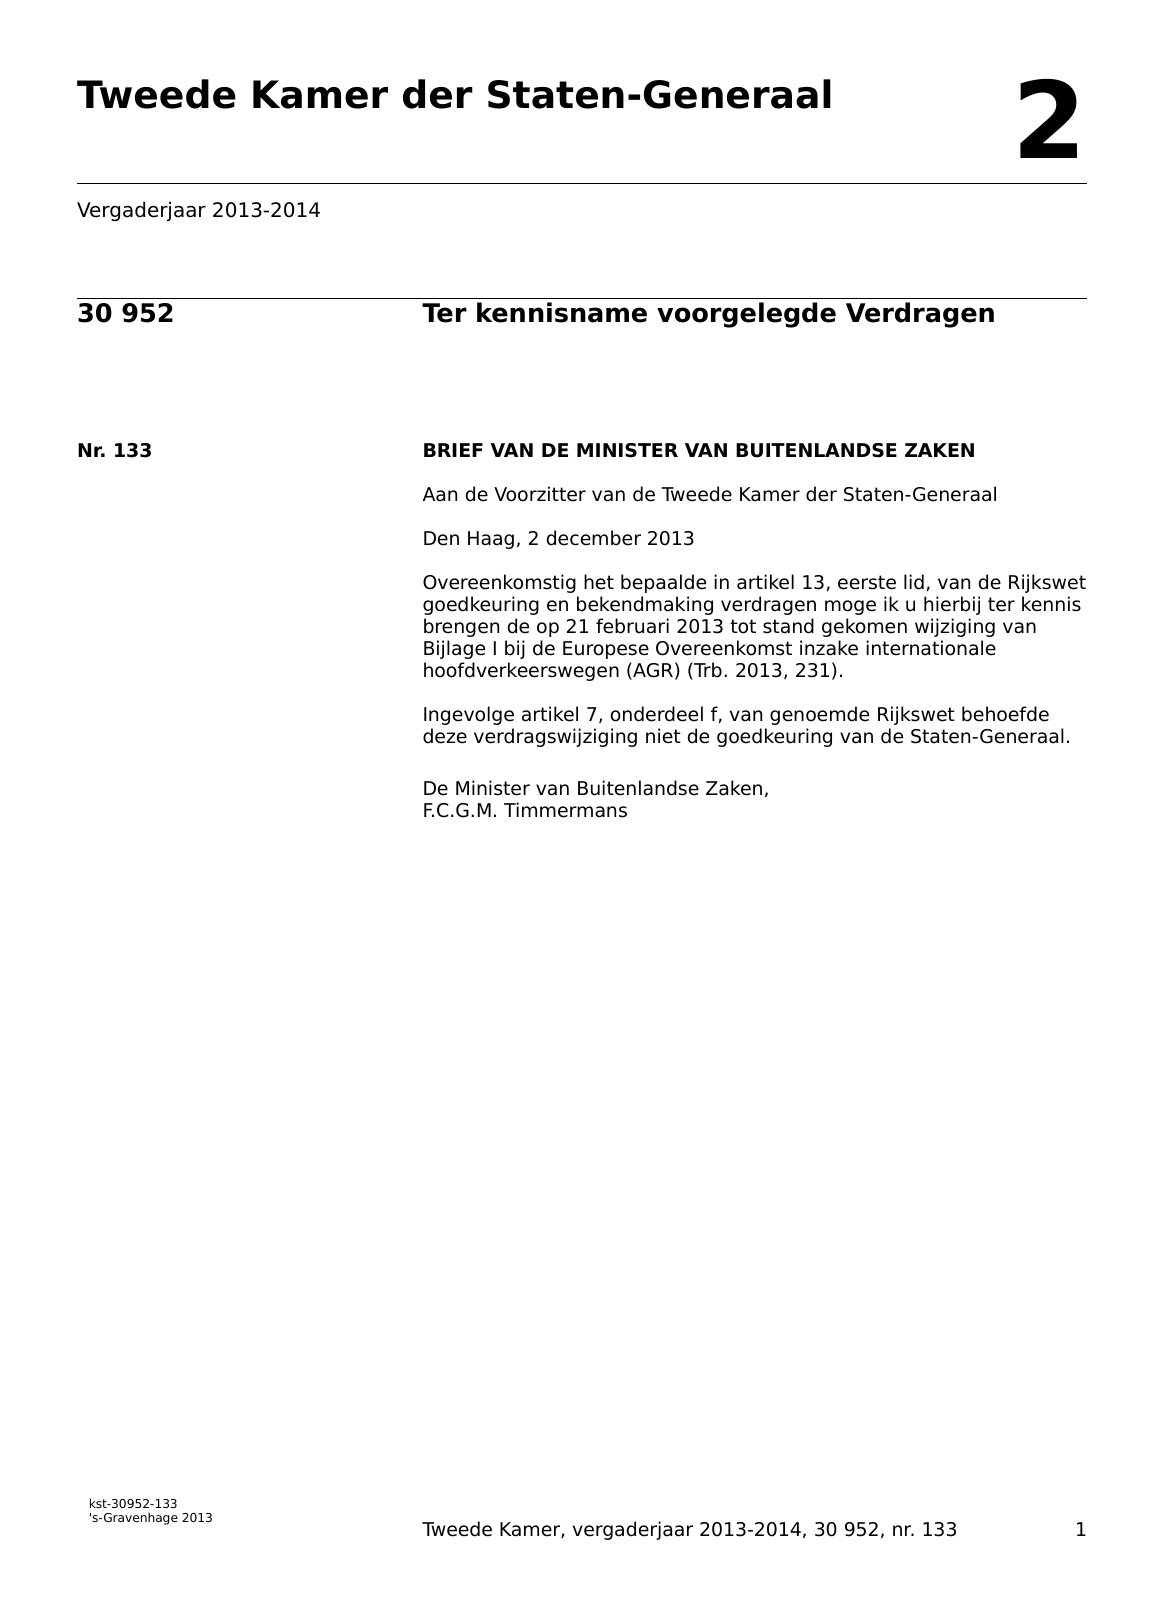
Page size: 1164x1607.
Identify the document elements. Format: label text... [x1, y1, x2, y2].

text Ingevolge artikel 7, onderdeel f, van genoemde Rijkswet behoefde deze verdragswijziging niet de goedkeuring van de Staten-Generaal. [422, 704, 1087, 748]
text De Minister van Buitenlandse Zaken, F.C.G.M. Timmermans [422, 778, 1087, 822]
text Overeenkomstig het bepaalde in artikel 13, eerste lid, van de Rijkswet goedkeuring en bekendmaking verdragen moge ik u hierbij ter kennis brengen de op 21 februari 2013 tot stand gekomen wijziging van Bijlage I bij de Europese Overeenkomst inzake internationale hoofdverkeerswegen (AGR) (Trb. 2013, 231). [422, 572, 1087, 682]
text 's-Gravenhage 2013 [88, 1511, 323, 1525]
subtitle Nr. 133 BRIEF VAN DE MINISTER VAN BUITENLANDSE ZAKEN [77, 440, 1087, 462]
table_header Tweede Kamer der Staten-Generaal [77, 59, 886, 183]
subtitle 30 952 Ter kennisname voorgelegde Verdragen [77, 299, 1087, 329]
table_header 2 [886, 59, 1087, 183]
text kst-30952-133 [88, 1497, 323, 1511]
text Aan de Voorzitter van de Tweede Kamer der Staten-Generaal [422, 484, 1087, 506]
table_cell Vergaderjaar 2013-2014 [77, 184, 1087, 298]
text Den Haag, 2 december 2013 [422, 528, 1087, 550]
